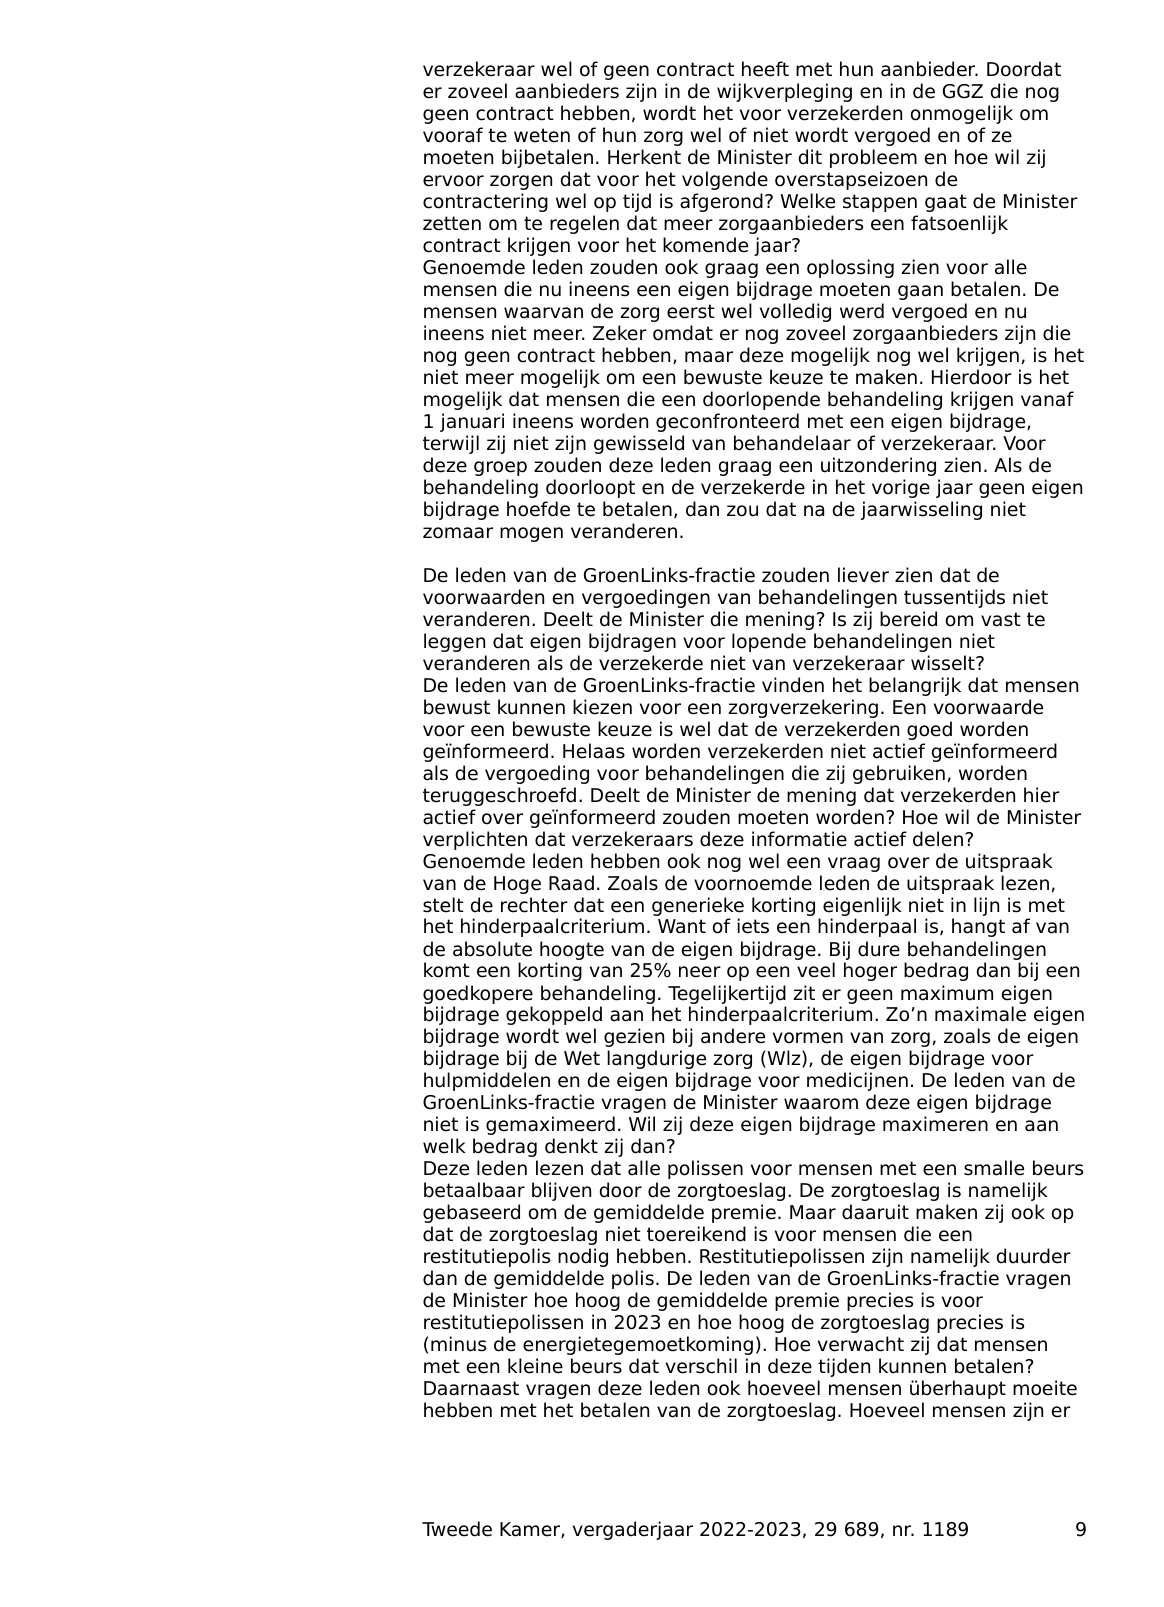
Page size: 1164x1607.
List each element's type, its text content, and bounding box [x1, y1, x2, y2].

text Deze leden lezen dat alle polissen voor mensen met een smalle beurs betaalbaar blijven door de zorgtoeslag. De zorgtoeslag is namelijk gebaseerd om de gemiddelde premie. Maar daaruit maken zij ook op dat de zorgtoeslag niet toereikend is voor mensen die een restitutiepolis nodig hebben. Restitutiepolissen zijn namelijk duurder dan de gemiddelde polis. De leden van de GroenLinks-fractie vragen de Minister hoe hoog de gemiddelde premie precies is voor restitutiepolissen in 2023 en hoe hoog de zorgtoeslag precies is (minus de energietegemoetkoming). Hoe verwacht zij dat mensen met een kleine beurs dat verschil in deze tijden kunnen betalen? Daarnaast vragen deze leden ook hoeveel mensen überhaupt moeite hebben met het betalen van de zorgtoeslag. Hoeveel mensen zijn er [422, 1158, 1087, 1422]
text De leden van de GroenLinks-fractie vinden het belangrijk dat mensen bewust kunnen kiezen voor een zorgverzekering. Een voorwaarde voor een bewuste keuze is wel dat de verzekerden goed worden geïnformeerd. Helaas worden verzekerden niet actief geïnformeerd als de vergoeding voor behandelingen die zij gebruiken, worden teruggeschroefd. Deelt de Minister de mening dat verzekerden hier actief over geïnformeerd zouden moeten worden? Hoe wil de Minister verplichten dat verzekeraars deze informatie actief delen? [422, 675, 1087, 851]
text De leden van de GroenLinks-fractie zouden liever zien dat de voorwaarden en vergoedingen van behandelingen tussentijds niet veranderen. Deelt de Minister die mening? Is zij bereid om vast te leggen dat eigen bijdragen voor lopende behandelingen niet veranderen als de verzekerde niet van verzekeraar wisselt? [422, 565, 1087, 675]
text Genoemde leden zouden ook graag een oplossing zien voor alle mensen die nu ineens een eigen bijdrage moeten gaan betalen. De mensen waarvan de zorg eerst wel volledig werd vergoed en nu ineens niet meer. Zeker omdat er nog zoveel zorgaanbieders zijn die nog geen contract hebben, maar deze mogelijk nog wel krijgen, is het niet meer mogelijk om een bewuste keuze te maken. Hierdoor is het mogelijk dat mensen die een doorlopende behandeling krijgen vanaf 1 januari ineens worden geconfronteerd met een eigen bijdrage, terwijl zij niet zijn gewisseld van behandelaar of verzekeraar. Voor deze groep zouden deze leden graag een uitzondering zien. Als de behandeling doorloopt en de verzekerde in het vorige jaar geen eigen bijdrage hoefde te betalen, dan zou dat na de jaarwisseling niet zomaar mogen veranderen. [422, 257, 1087, 543]
text Genoemde leden hebben ook nog wel een vraag over de uitspraak van de Hoge Raad. Zoals de voornoemde leden de uitspraak lezen, stelt de rechter dat een generieke korting eigenlijk niet in lijn is met het hinderpaalcriterium. Want of iets een hinderpaal is, hangt af van de absolute hoogte van de eigen bijdrage. Bij dure behandelingen komt een korting van 25% neer op een veel hoger bedrag dan bij een goedkopere behandeling. Tegelijkertijd zit er geen maximum eigen bijdrage gekoppeld aan het hinderpaalcriterium. Zo’n maximale eigen bijdrage wordt wel gezien bij andere vormen van zorg, zoals de eigen bijdrage bij de Wet langdurige zorg (Wlz), de eigen bijdrage voor hulpmiddelen en de eigen bijdrage voor medicijnen. De leden van de GroenLinks-fractie vragen de Minister waarom deze eigen bijdrage niet is gemaximeerd. Wil zij deze eigen bijdrage maximeren en aan welk bedrag denkt zij dan? [422, 851, 1087, 1158]
text verzekeraar wel of geen contract heeft met hun aanbieder. Doordat er zoveel aanbieders zijn in de wijkverpleging en in de GGZ die nog geen contract hebben, wordt het voor verzekerden onmogelijk om vooraf te weten of hun zorg wel of niet wordt vergoed en of ze moeten bijbetalen. Herkent de Minister dit probleem en hoe wil zij ervoor zorgen dat voor het volgende overstapseizoen de contractering wel op tijd is afgerond? Welke stappen gaat de Minister zetten om te regelen dat meer zorgaanbieders een fatsoenlijk contract krijgen voor het komende jaar? [422, 59, 1087, 257]
